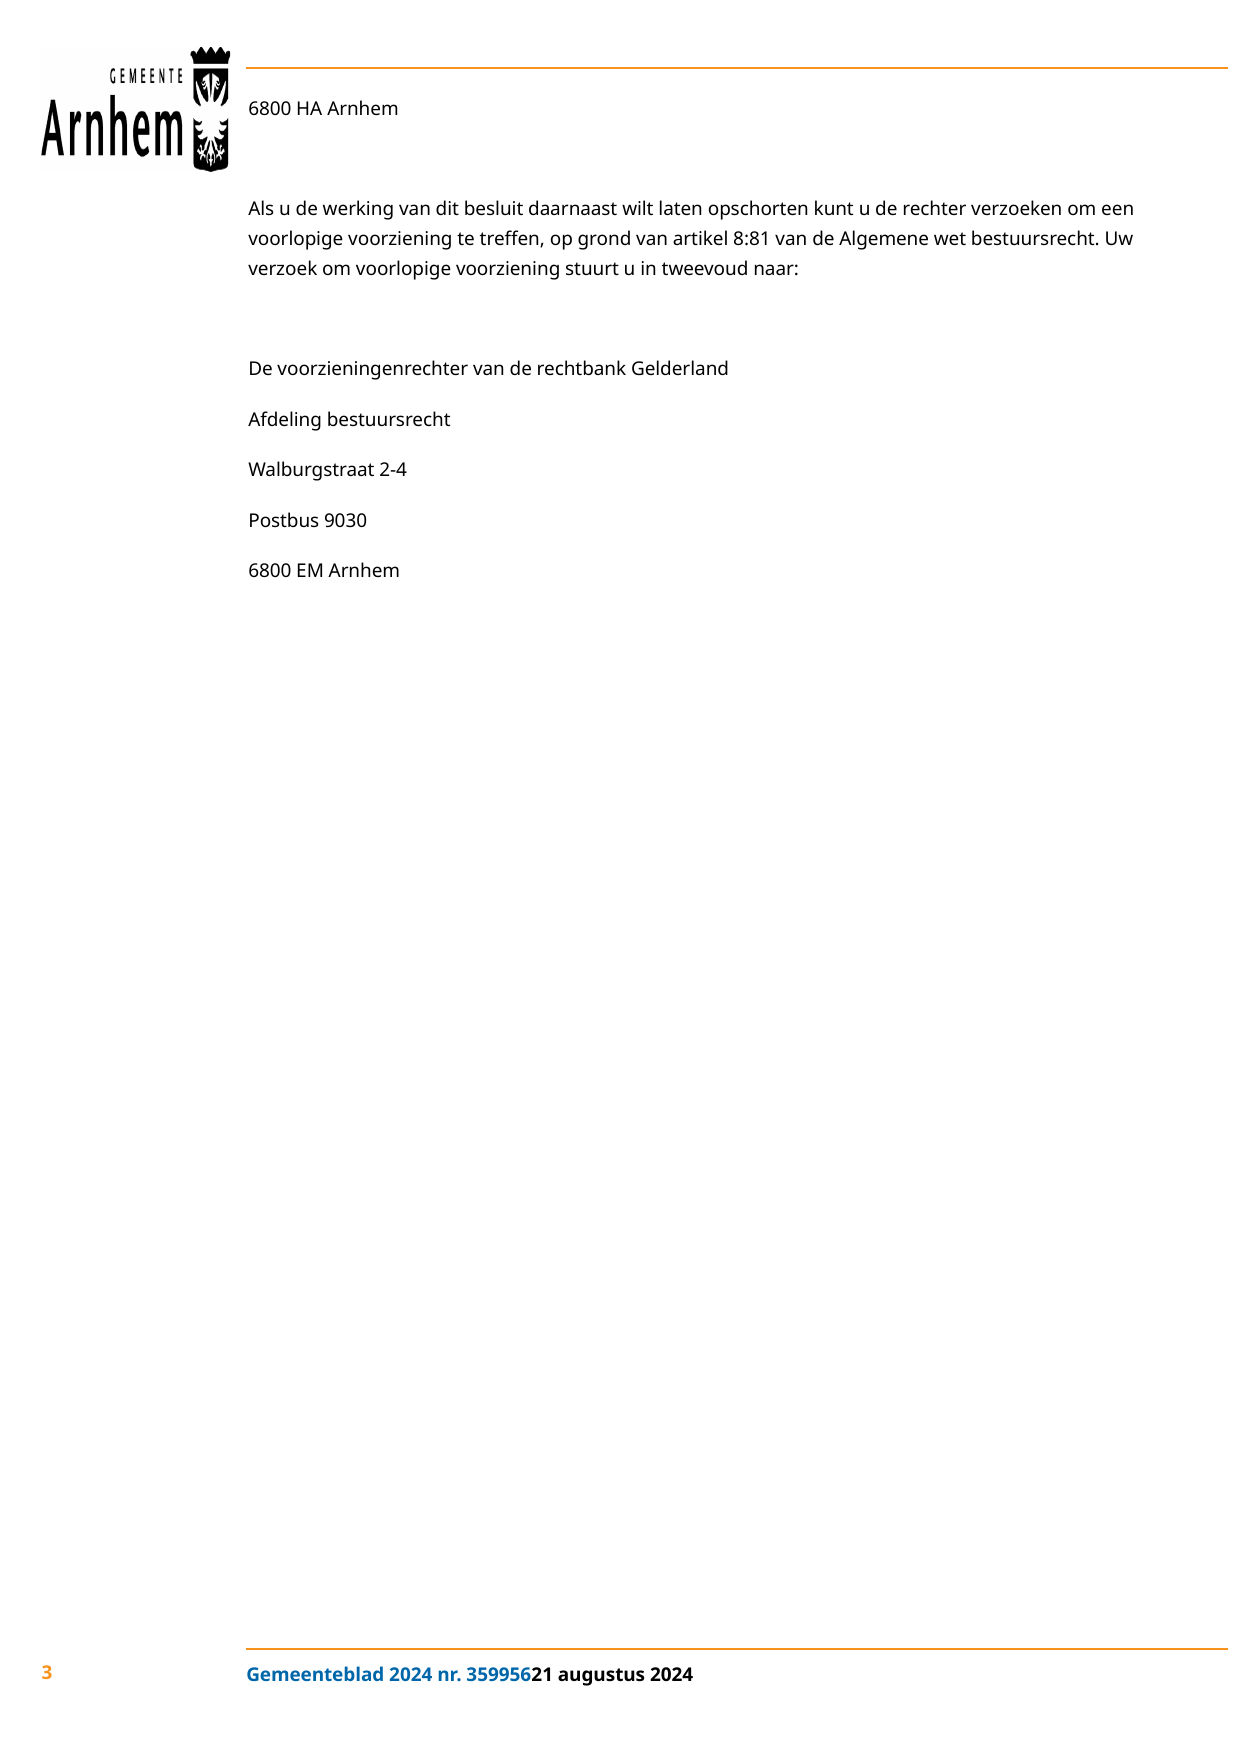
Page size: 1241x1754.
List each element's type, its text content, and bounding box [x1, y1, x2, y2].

text Als u de werking van dit besluit daarnaast wilt laten opschorten kunt u de rechter verzoeken om een voorlopige voorziening te treffen, op grond van artikel 8:81 van de Algemene wet bestuursrecht. Uw verzoek om voorlopige voorziening stuurt u in tweevoud naar: [248, 196, 1152, 281]
text Postbus 9030 [248, 507, 1152, 533]
text Walburgstraat 2-4 [248, 456, 1152, 482]
text De voorzieningenrechter van de rechtbank Gelderland [248, 356, 1152, 381]
text Afdeling bestuursrecht [248, 406, 1152, 432]
text 6800 EM Arnhem [248, 557, 1152, 583]
text 6800 HA Arnhem [248, 95, 1152, 121]
picture [41, 47, 231, 172]
